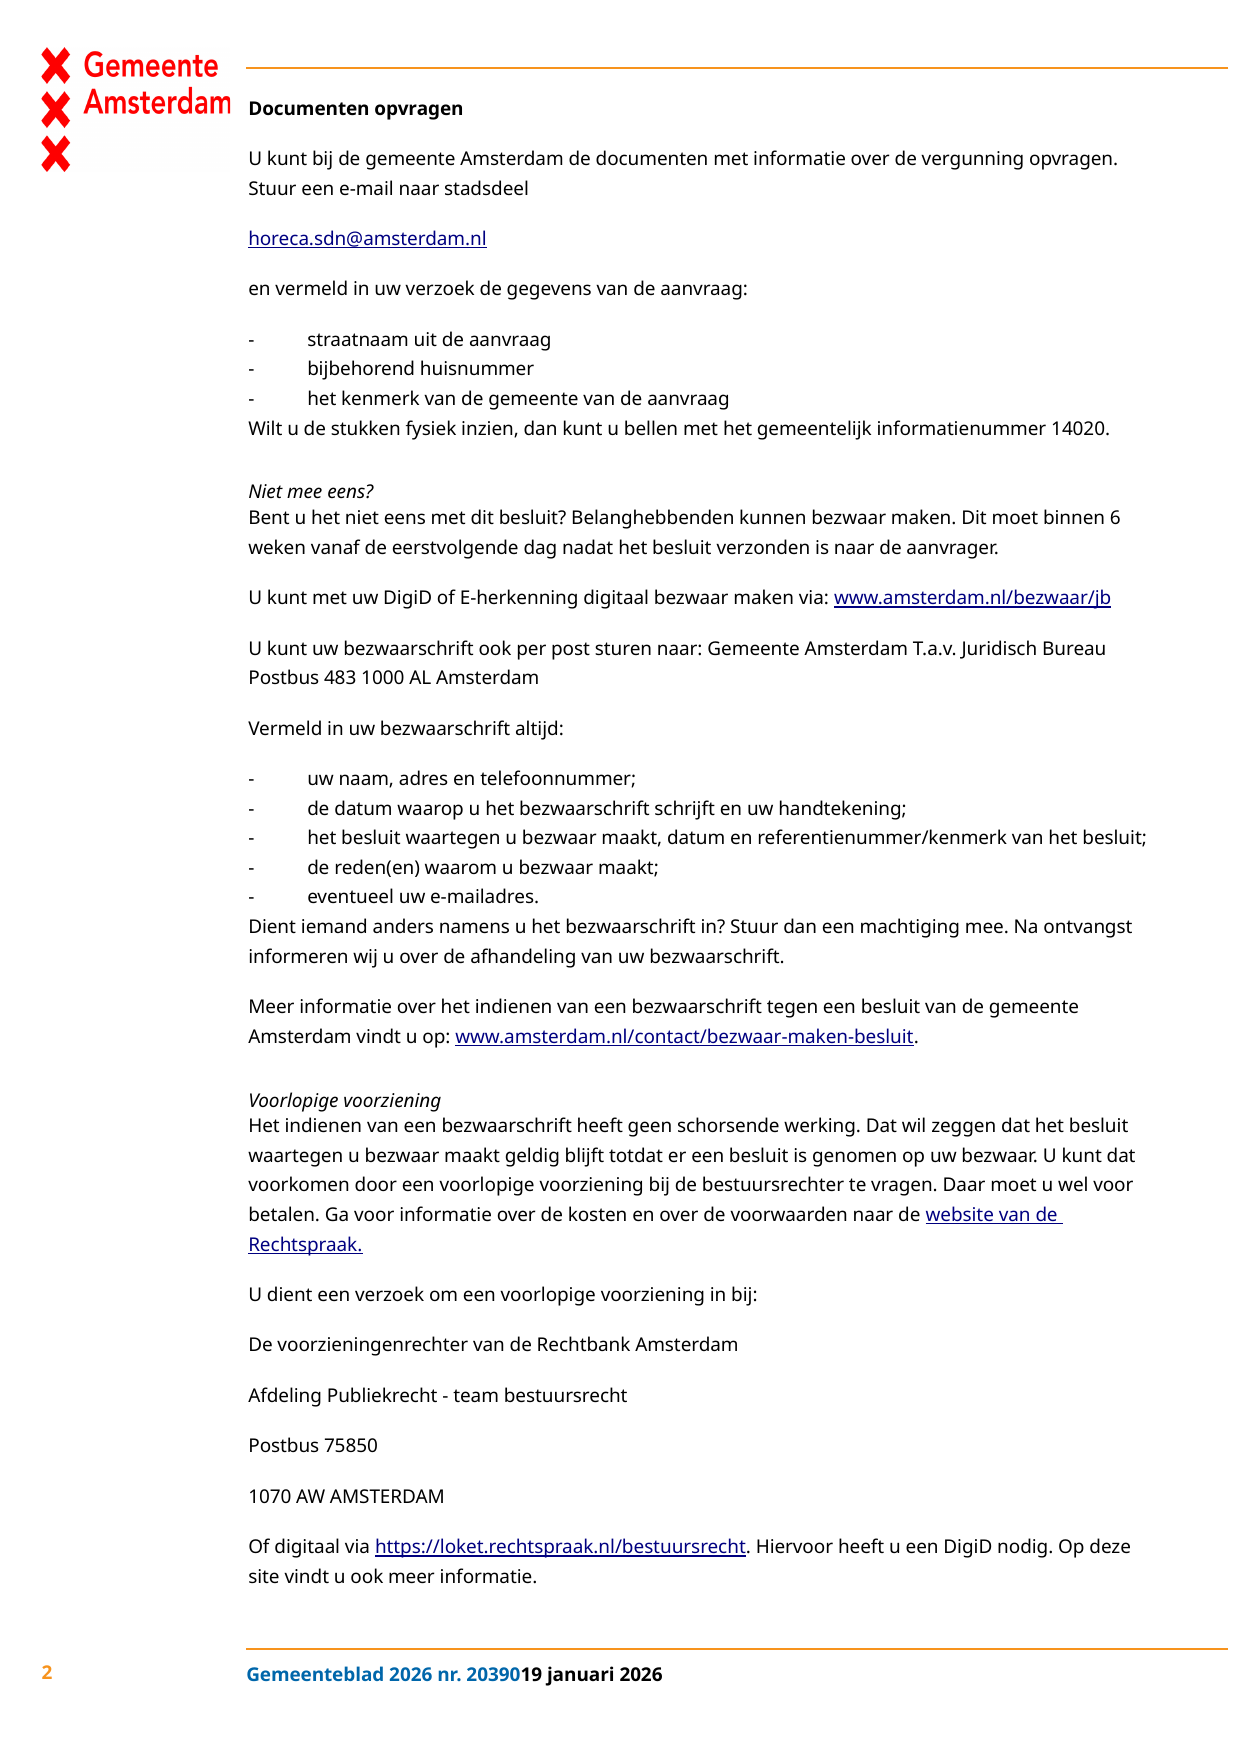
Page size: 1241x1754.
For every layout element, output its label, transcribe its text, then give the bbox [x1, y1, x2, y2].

list bijbehorend huisnummer [248, 356, 1152, 381]
text Dient iemand anders namens u het bezwaarschrift in? Stuur dan een machtiging mee. Na ontvangst informeren wij u over de afhandeling van uw bezwaarschrift. [248, 913, 1152, 968]
text Niet mee eens? [248, 479, 1152, 504]
text en vermeld in uw verzoek de gegevens van de aanvraag: [248, 276, 1152, 301]
text U kunt bij de gemeente Amsterdam de documenten met informatie over de vergunning opvragen. Stuur een e-mail naar stadsdeel [248, 145, 1152, 201]
text Postbus 75850 [248, 1432, 1152, 1458]
list het kenmerk van de gemeente van de aanvraag [248, 385, 1152, 411]
text Het indienen van een bezwaarschrift heeft geen schorsende werking. Dat wil zeggen dat het besluit waartegen u bezwaar maakt geldig blijft totdat er een besluit is genomen op uw bezwaar. U kunt dat voorkomen door een voorlopige voorziening bij de bestuursrechter te vragen. Daar moet u wel voor betalen. Ga voor informatie over de kosten en over de voorwaarden naar de website van de Rechtspraak. [248, 1112, 1152, 1257]
text Vermeld in uw bezwaarschrift altijd: [248, 715, 1152, 741]
list eventueel uw e-mailadres. [248, 884, 1152, 909]
list de datum waarop u het bezwaarschrift schrijft en uw handtekening; [248, 795, 1152, 821]
list uw naam, adres en telefoonnummer; [248, 765, 1152, 791]
list de reden(en) waarom u bezwaar maakt; [248, 854, 1152, 880]
text Wilt u de stukken fysiek inzien, dan kunt u bellen met het gemeentelijk informatienummer 14020. [248, 415, 1152, 441]
text Bent u het niet eens met dit besluit? Belanghebbenden kunnen bezwaar maken. Dit moet binnen 6 weken vanaf de eerstvolgende dag nadat het besluit verzonden is naar de aanvrager. [248, 504, 1152, 560]
list het besluit waartegen u bezwaar maakt, datum en referentienummer/kenmerk van het besluit; [248, 824, 1152, 850]
text U kunt uw bezwaarschrift ook per post sturen naar: Gemeente Amsterdam T.a.v. Juridisch Bureau Postbus 483 1000 AL Amsterdam [248, 635, 1152, 690]
list straatnaam uit de aanvraag [248, 326, 1152, 352]
text 1070 AW AMSTERDAM [248, 1483, 1152, 1509]
text Documenten opvragen [248, 95, 1152, 121]
text Of digitaal via https://loket.rechtspraak.nl/bestuursrecht. Hiervoor heeft u een DigiD nodig. Op deze site vindt u ook meer informatie. [248, 1533, 1152, 1589]
text Meer informatie over het indienen van een bezwaarschrift tegen een besluit van de gemeente Amsterdam vindt u op: www.amsterdam.nl/contact/bezwaar-maken-besluit. [248, 993, 1152, 1048]
text horeca.sdn@amsterdam.nl [248, 225, 1152, 251]
picture [41, 47, 231, 172]
text U kunt met uw DigiD of E-herkenning digitaal bezwaar maken via: www.amsterdam.nl/bezwaar/jb [248, 584, 1152, 610]
text De voorzieningenrechter van de Rechtbank Amsterdam [248, 1332, 1152, 1357]
text Voorlopige voorziening [248, 1087, 1152, 1112]
text Afdeling Publiekrecht - team bestuursrecht [248, 1382, 1152, 1408]
text U dient een verzoek om een voorlopige voorziening in bij: [248, 1281, 1152, 1307]
